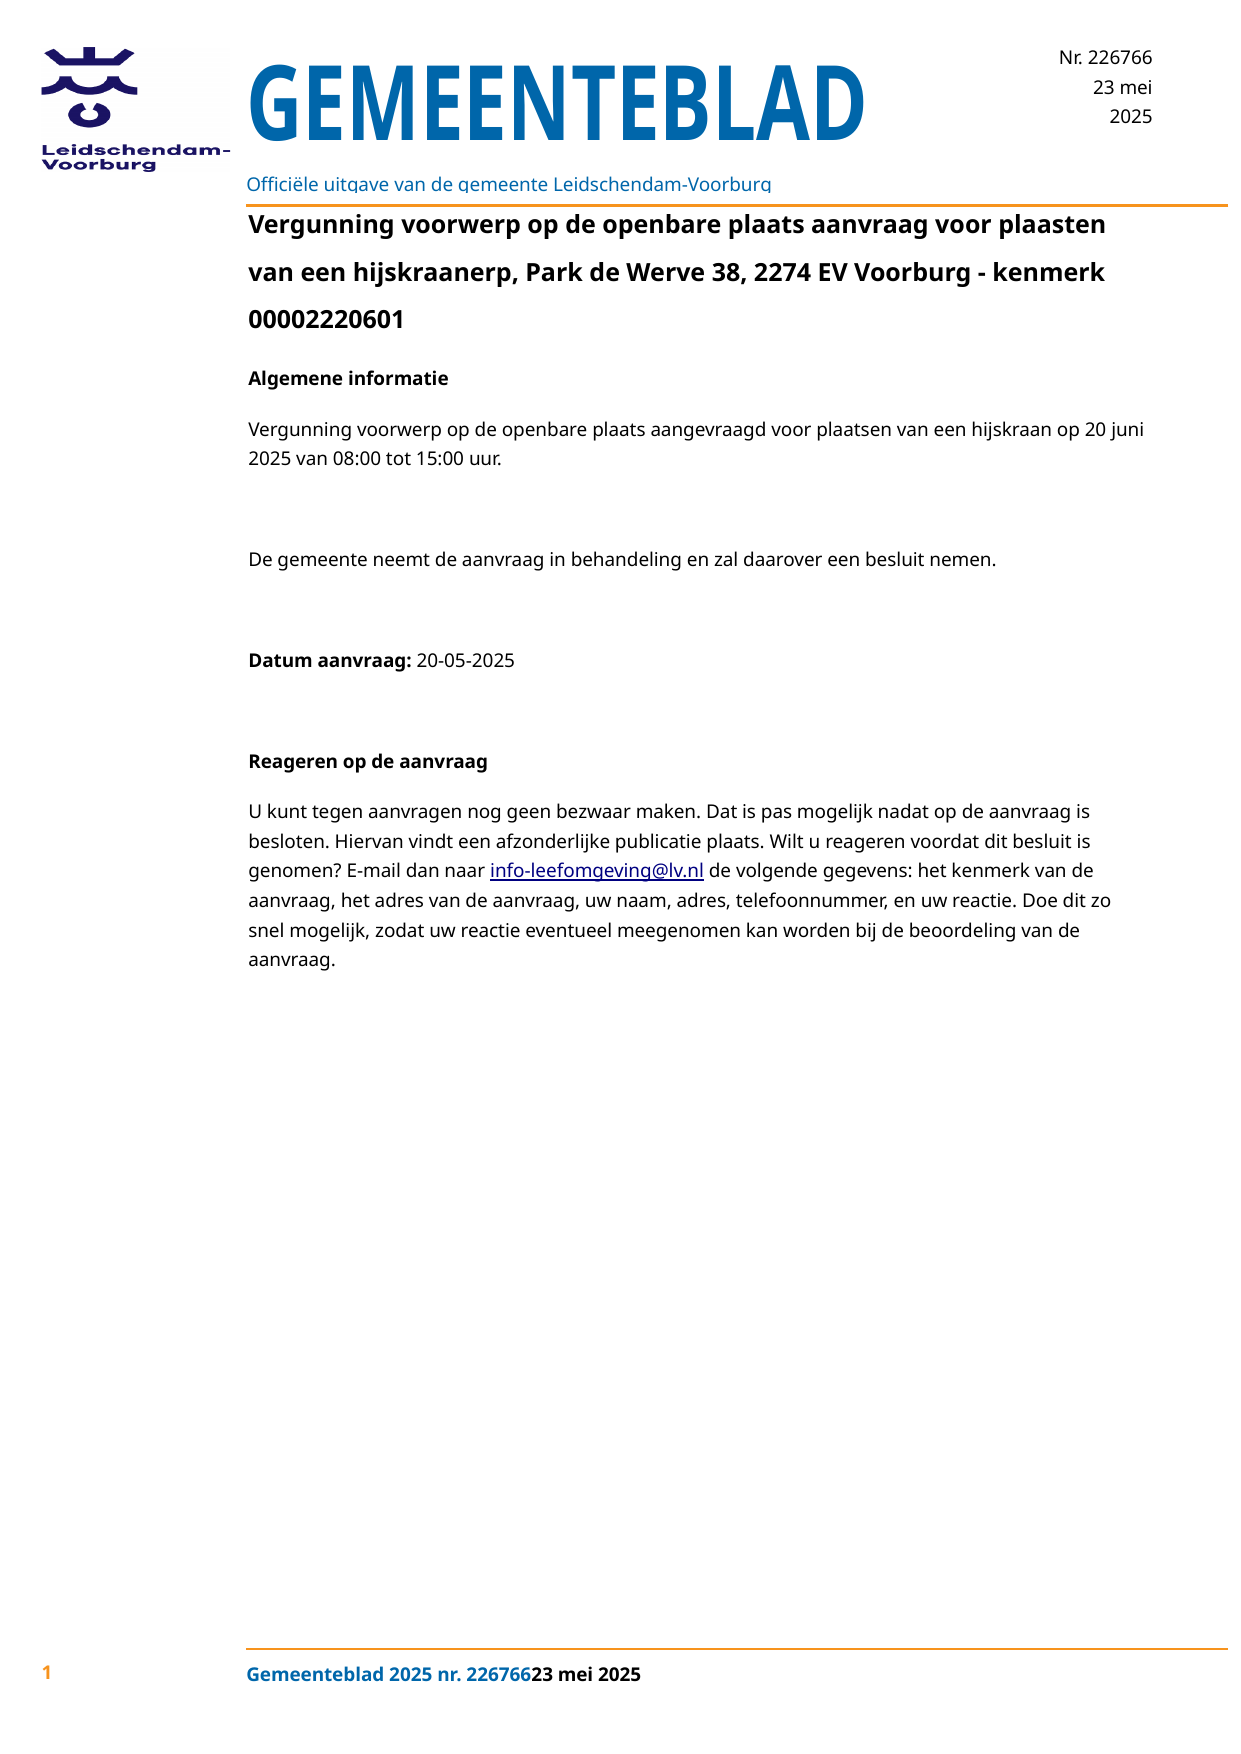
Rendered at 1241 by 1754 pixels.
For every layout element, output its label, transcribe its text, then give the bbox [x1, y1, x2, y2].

picture [41, 47, 231, 172]
text Datum aanvraag: 20-05-2025 [248, 647, 1152, 673]
text Algemene informatie [248, 366, 1152, 391]
text U kunt tegen aanvragen nog geen bezwaar maken. Dat is pas mogelijk nadat op de aanvraag is besloten. Hiervan vindt een afzonderlijke publicatie plaats. Wilt u reageren voordat dit besluit is genomen? E-mail dan naar info-leefomgeving@lv.nl de volgende gegevens: het kenmerk van de aanvraag, het adres van de aanvraag, uw naam, adres, telefoonnummer, en uw reactie. Doe dit zo snel mogelijk, zodat uw reactie eventueel meegenomen kan worden bij de beoordeling van de aanvraag. [248, 798, 1152, 972]
text Reageren op de aanvraag [248, 748, 1152, 774]
text De gemeente neemt de aanvraag in behandeling en zal daarover een besluit nemen. [248, 546, 1152, 572]
text Vergunning voorwerp op de openbare plaats aanvraag voor plaasten van een hijskraanerp, Park de Werve 38, 2274 EV Voorburg - kenmerk 00002220601 [248, 207, 1152, 336]
text Vergunning voorwerp op de openbare plaats aangevraagd voor plaatsen van een hijskraan op 20 juni 2025 van 08:00 tot 15:00 uur. [248, 416, 1152, 471]
